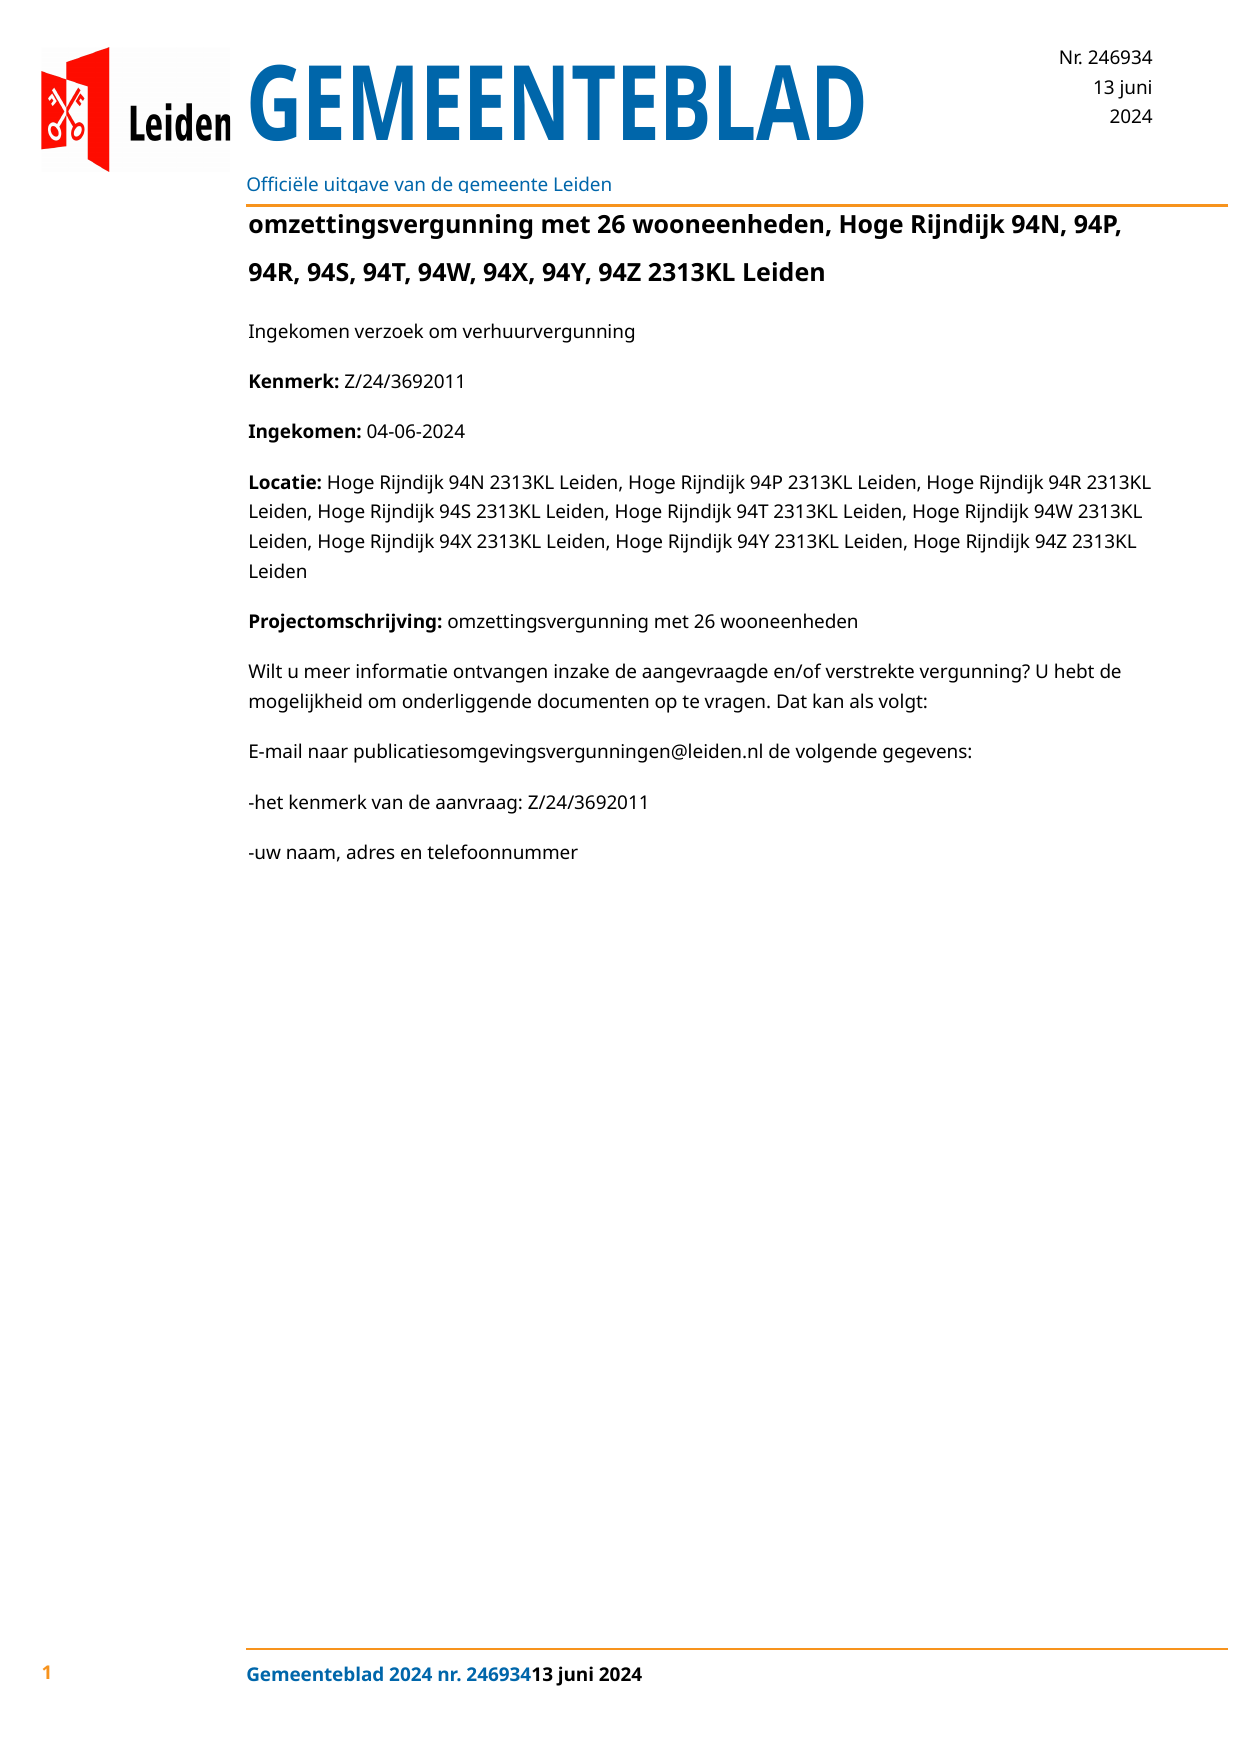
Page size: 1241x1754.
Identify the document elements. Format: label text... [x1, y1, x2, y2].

text Projectomschrijving: omzettingsvergunning met 26 wooneenheden [248, 608, 1152, 634]
text omzettingsvergunning met 26 wooneenheden, Hoge Rijndijk 94N, 94P, 94R, 94S, 94T, 94W, 94X, 94Y, 94Z 2313KL Leiden [248, 207, 1152, 288]
text Locatie: Hoge Rijndijk 94N 2313KL Leiden, Hoge Rijndijk 94P 2313KL Leiden, Hoge Rijndijk 94R 2313KL Leiden, Hoge Rijndijk 94S 2313KL Leiden, Hoge Rijndijk 94T 2313KL Leiden, Hoge Rijndijk 94W 2313KL Leiden, Hoge Rijndijk 94X 2313KL Leiden, Hoge Rijndijk 94Y 2313KL Leiden, Hoge Rijndijk 94Z 2313KL Leiden [248, 469, 1152, 584]
text Ingekomen: 04-06-2024 [248, 419, 1152, 444]
text -het kenmerk van de aanvraag: Z/24/3692011 [248, 789, 1152, 815]
text Ingekomen verzoek om verhuurvergunning [248, 318, 1152, 344]
text -uw naam, adres en telefoonnummer [248, 839, 1152, 865]
text E-mail naar publicatiesomgevingsvergunningen@leiden.nl de volgende gegevens: [248, 739, 1152, 764]
text Kenmerk: Z/24/3692011 [248, 368, 1152, 394]
picture [41, 47, 231, 172]
text Wilt u meer informatie ontvangen inzake de aangevraagde en/of verstrekte vergunning? U hebt de mogelijkheid om onderliggende documenten op te vragen. Dat kan als volgt: [248, 659, 1152, 714]
